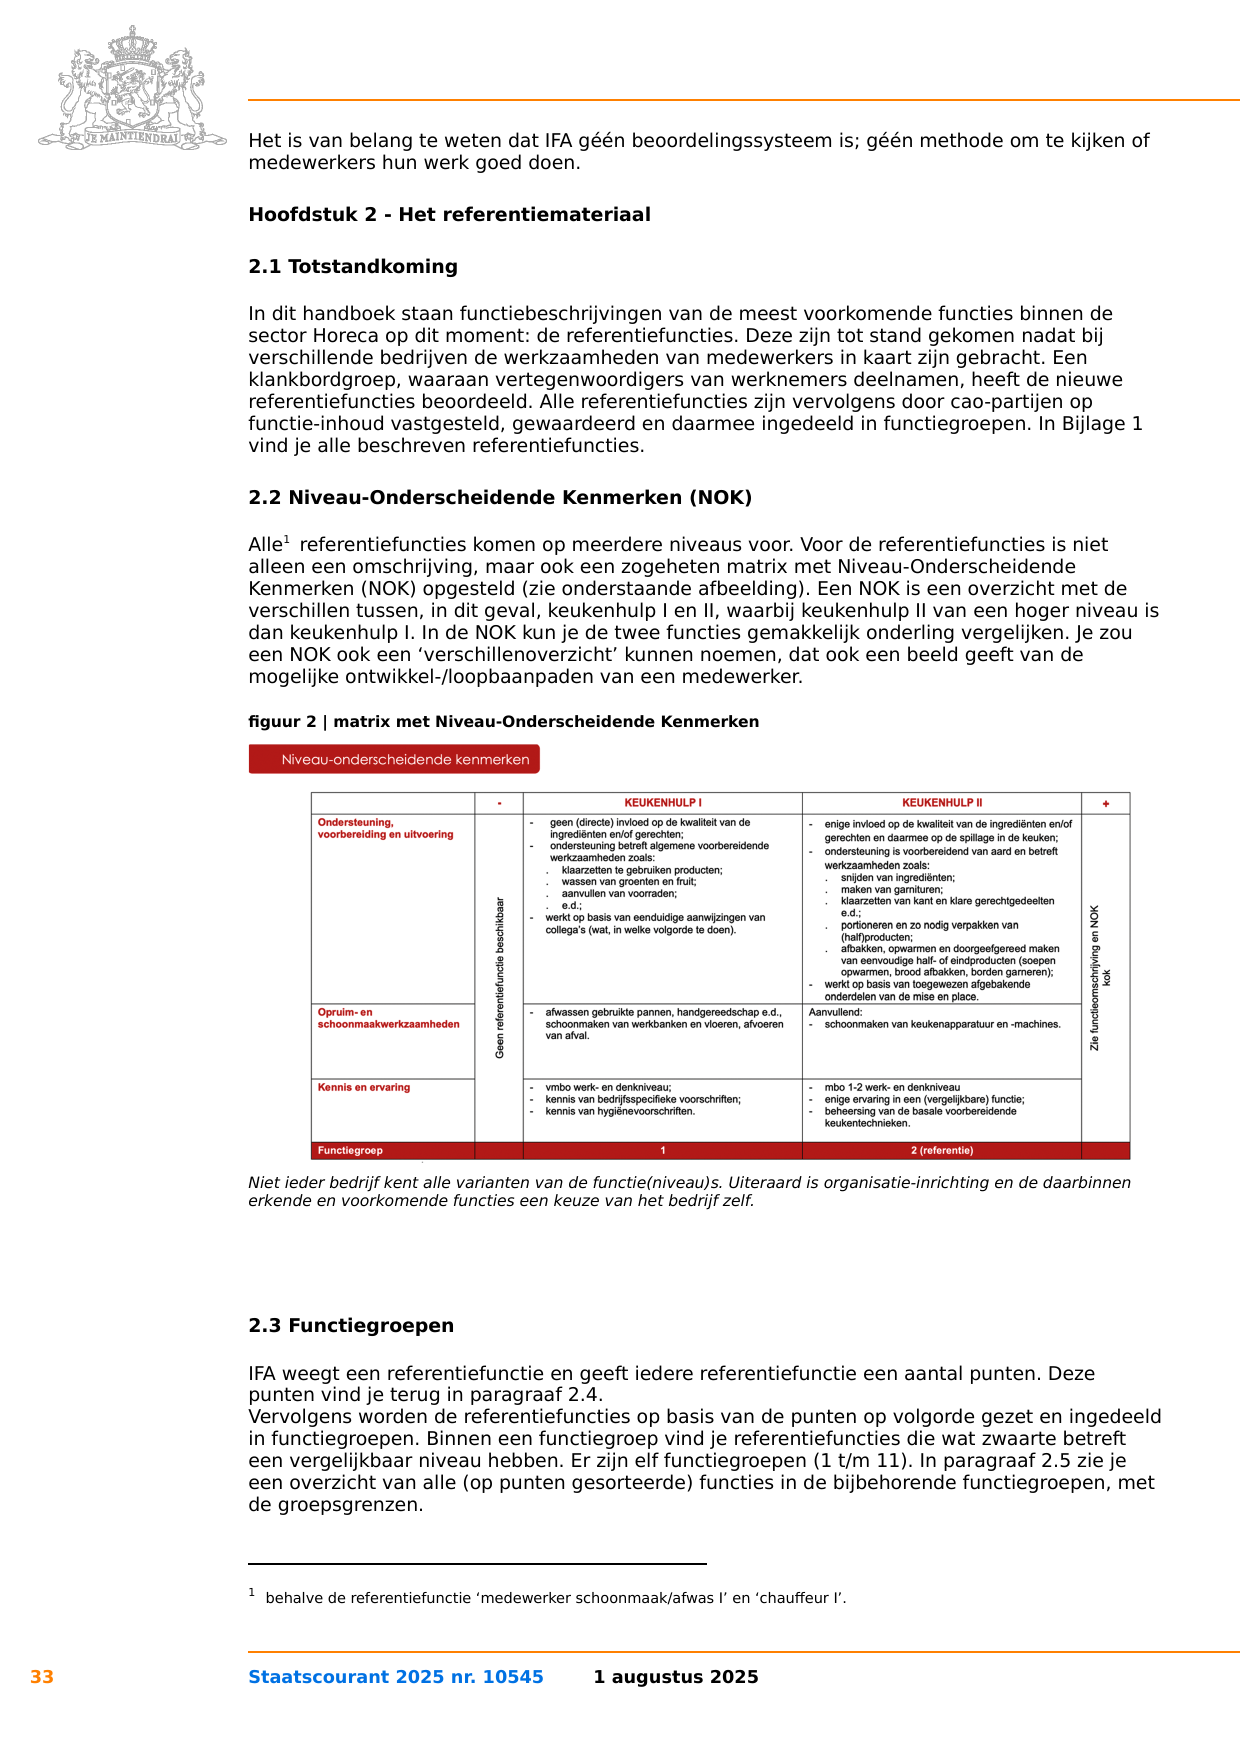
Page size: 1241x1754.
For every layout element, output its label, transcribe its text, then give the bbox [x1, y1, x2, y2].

text IFA weegt een referentiefunctie en geeft iedere referentiefunctie een aantal punten. Deze punten vind je terug in paragraaf 2.4. [248, 1362, 1163, 1406]
subtitle 2.1 Totstandkoming [248, 256, 1163, 278]
text Alle referentiefuncties komen op meerdere niveaus voor. Voor de referentiefuncties is niet alleen een omschrijving, maar ook een zogeheten matrix met Niveau-Onderscheidende Kenmerken (NOK) opgesteld (zie onderstaande afbeelding). Een NOK is een overzicht met de verschillen tussen, in dit geval, keukenhulp I en II, waarbij keukenhulp II van een hoger niveau is dan keukenhulp I. In de NOK kun je de twee functies gemakkelijk onderling vergelijken. Je zou een NOK ook een ‘verschillenoverzicht’ kunnen noemen, dat ook een beeld geeft van de mogelijke ontwikkel-/loopbaanpaden van een medewerker. [248, 534, 1163, 687]
text Vervolgens worden de referentiefuncties op basis van de punten op volgorde gezet en ingedeeld in functiegroepen. Binnen een functiegroep vind je referentiefuncties die wat zwaarte betreft een vergelijkbaar niveau hebben. Er zijn elf functiegroepen (1 t/m 11). In paragraaf 2.5 zie je een overzicht van alle (op punten gesorteerde) functies in de bijbehorende functiegroepen, met de groepsgrenzen. [248, 1406, 1163, 1516]
text In dit handboek staan functiebeschrijvingen van de meest voorkomende functies binnen de sector Horeca op dit moment: de referentiefuncties. Deze zijn tot stand gekomen nadat bij verschillende bedrijven de werkzaamheden van medewerkers in kaart zijn gebracht. Een klankbordgroep, waaraan vertegenwoordigers van werknemers deelnamen, heeft de nieuwe referentiefuncties beoordeeld. Alle referentiefuncties zijn vervolgens door cao-partijen op functie-inhoud vastgesteld, gewaardeerd en daarmee ingedeeld in functiegroepen. In Bijlage 1 vind je alle beschreven referentiefuncties. [248, 303, 1163, 457]
subtitle 2.2 Niveau-Onderscheidende Kenmerken (NOK) [248, 487, 1163, 509]
subtitle 2.3 Functiegroepen [248, 1315, 1163, 1337]
subtitle Hoofdstuk 2 - Het referentiemateriaal [248, 204, 1163, 226]
text figuur 2 | matrix met Niveau-Onderscheidende Kenmerken [248, 713, 1134, 731]
text Niet ieder bedrijf kent alle varianten van de functie(niveau)s. Uiteraard is organisatie-inrichting en de daarbinnen erkende en voorkomende functies een keuze van het bedrijf zelf. [248, 1174, 1134, 1210]
text Het is van belang te weten dat IFA géén beoordelingssysteem is; géén methode om te kijken of medewerkers hun werk goed doen. [248, 130, 1163, 174]
picture [248, 743, 1134, 1163]
text behalve de referentiefunctie ‘medewerker schoonmaak/afwas I’ en ‘chauffeur I’. [248, 1586, 1163, 1608]
picture [38, 25, 227, 150]
